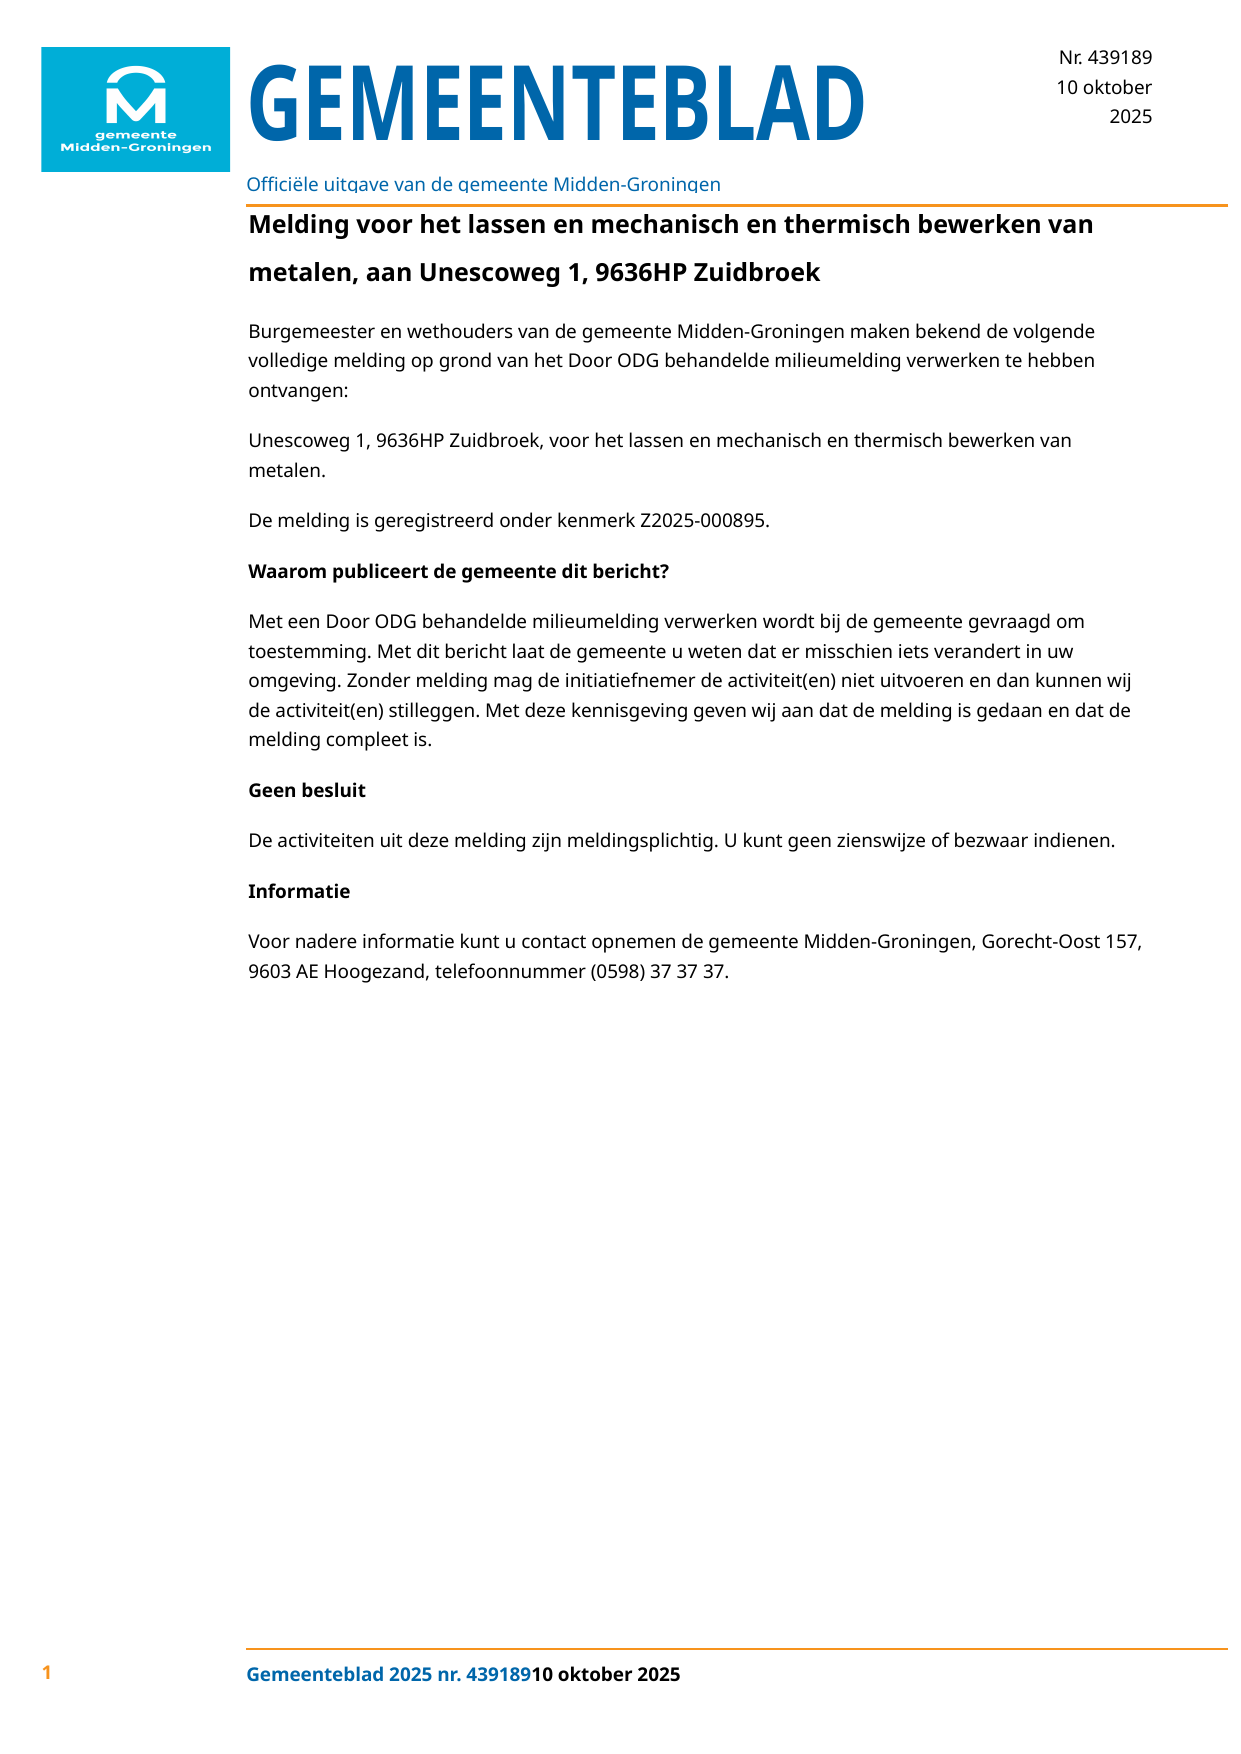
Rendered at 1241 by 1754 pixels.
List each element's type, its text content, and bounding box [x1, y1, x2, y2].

text Met een Door ODG behandelde milieumelding verwerken wordt bij de gemeente gevraagd om toestemming. Met dit bericht laat de gemeente u weten dat er misschien iets verandert in uw omgeving. Zonder melding mag de initiatiefnemer de activiteit(en) niet uitvoeren en dan kunnen wij de activiteit(en) stilleggen. Met deze kennisgeving geven wij aan dat de melding is gedaan en dat de melding compleet is. [248, 608, 1152, 752]
text Waarom publiceert de gemeente dit bericht? [248, 558, 1152, 584]
text Melding voor het lassen en mechanisch en thermisch bewerken van metalen, aan Unescoweg 1, 9636HP Zuidbroek [248, 207, 1152, 288]
text Burgemeester en wethouders van de gemeente Midden-Groningen maken bekend de volgende volledige melding op grond van het Door ODG behandelde milieumelding verwerken te hebben ontvangen: [248, 318, 1152, 403]
text Unescoweg 1, 9636HP Zuidbroek, voor het lassen en mechanisch en thermisch bewerken van metalen. [248, 427, 1152, 483]
picture [107, 89, 165, 122]
picture [108, 66, 164, 82]
picture [184, 146, 190, 153]
text Voor nadere informatie kunt u contact opnemen de gemeente Midden-Groningen, Gorecht-Oost 157, 9603 AE Hoogezand, telefoonnummer (0598) 37 37 37. [248, 928, 1152, 984]
text De activiteiten uit deze melding zijn meldingsplichtig. U kunt geen zienswijze of bezwaar indienen. [248, 827, 1152, 853]
text Geen besluit [248, 777, 1152, 803]
text Informatie [248, 878, 1152, 904]
text De melding is geregistreerd onder kenmerk Z2025-000895. [248, 507, 1152, 533]
